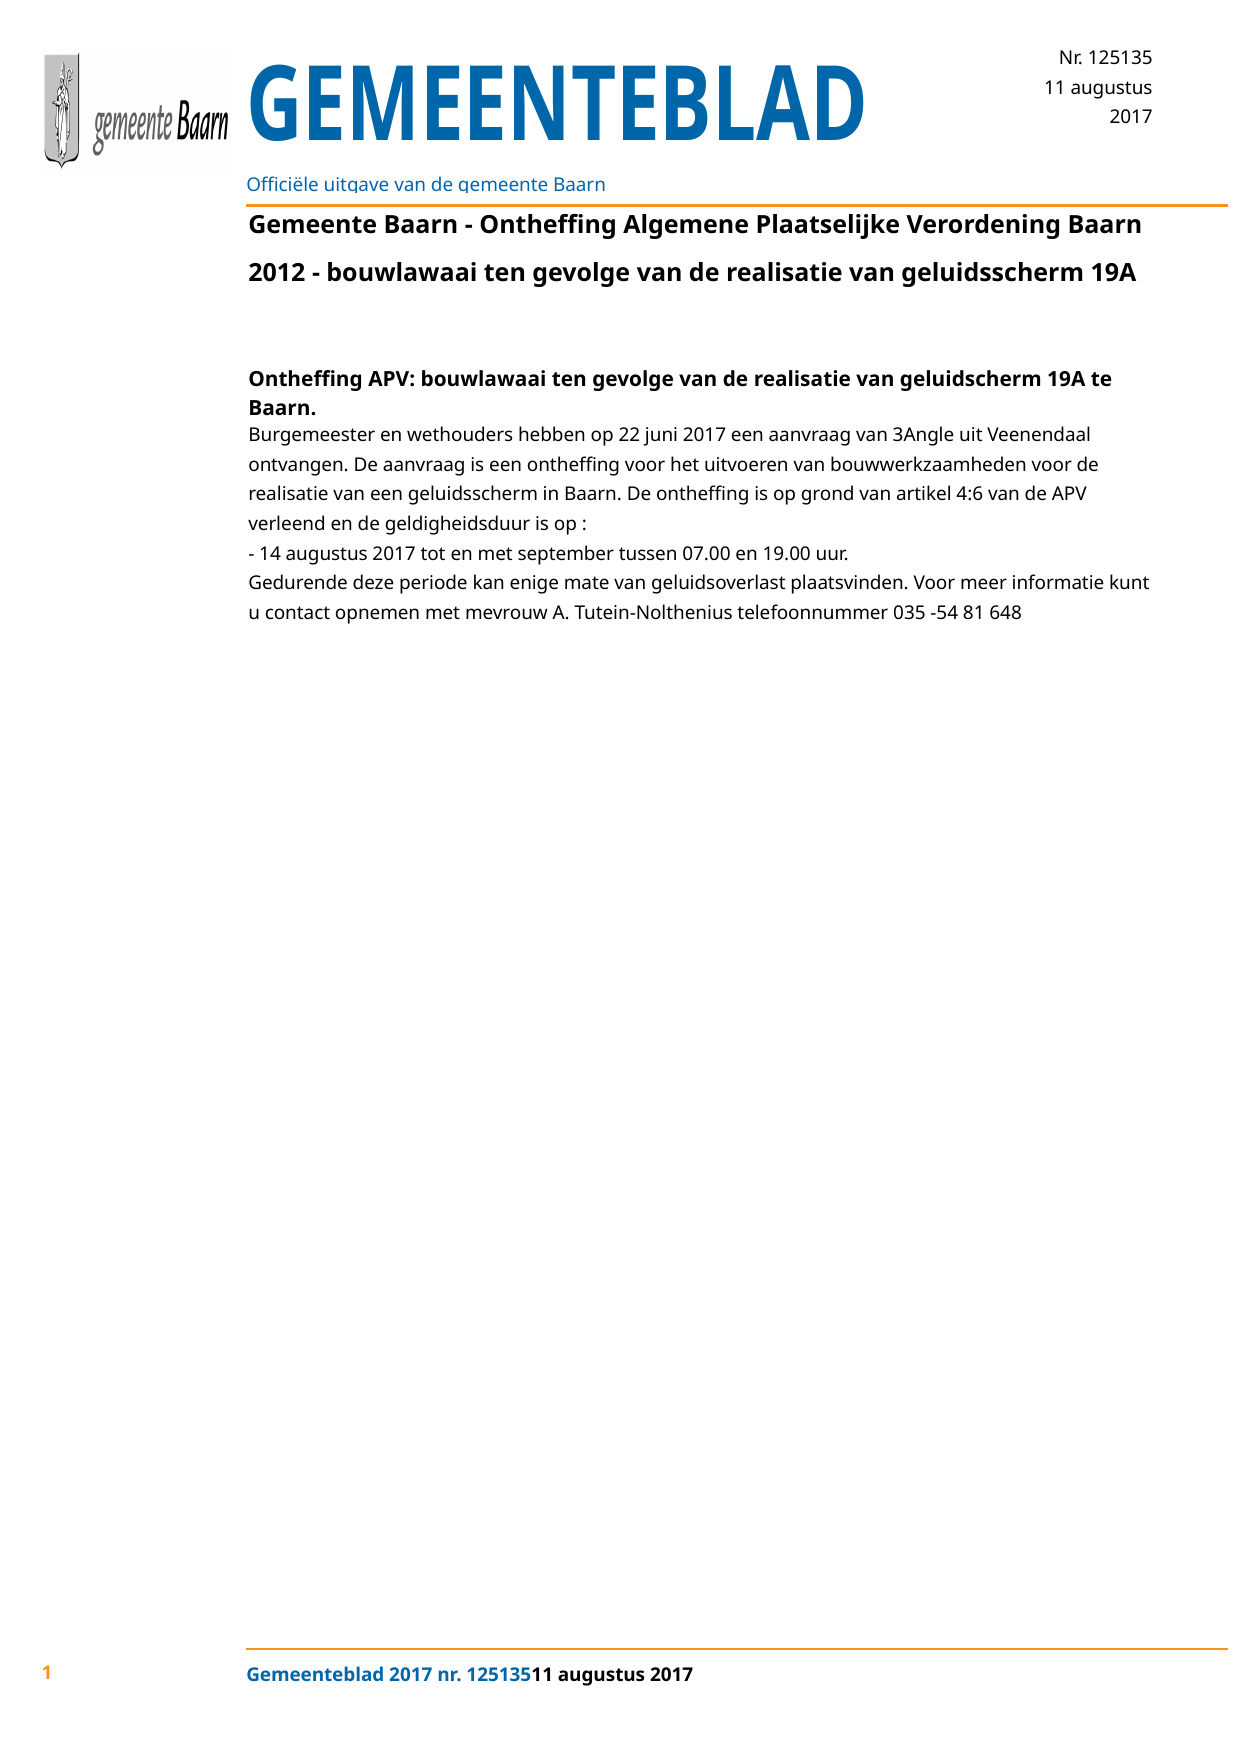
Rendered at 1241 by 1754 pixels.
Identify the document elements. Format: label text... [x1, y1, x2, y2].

text Gedurende deze periode kan enige mate van geluidsoverlast plaatsvinden. Voor meer informatie kunt u contact opnemen met mevrouw A. Tutein-Nolthenius telefoonnummer 035 -54 81 648 [248, 569, 1152, 624]
picture [41, 47, 231, 172]
text Gemeente Baarn - Ontheffing Algemene Plaatselijke Verordening Baarn 2012 - bouwlawaai ten gevolge van de realisatie van geluidsscherm 19A [248, 207, 1152, 288]
text Burgemeester en wethouders hebben op 22 juni 2017 een aanvraag van 3Angle uit Veenendaal ontvangen. De aanvraag is een ontheffing voor het uitvoeren van bouwwerkzaamheden voor de realisatie van een geluidsscherm in Baarn. De ontheffing is op grond van artikel 4:6 van de APV verleend en de geldigheidsduur is op : [248, 421, 1152, 536]
text - 14 augustus 2017 tot en met september tussen 07.00 en 19.00 uur. [248, 540, 1152, 565]
text Ontheffing APV: bouwlawaai ten gevolge van de realisatie van geluidscherm 19A te Baarn. [248, 364, 1152, 421]
